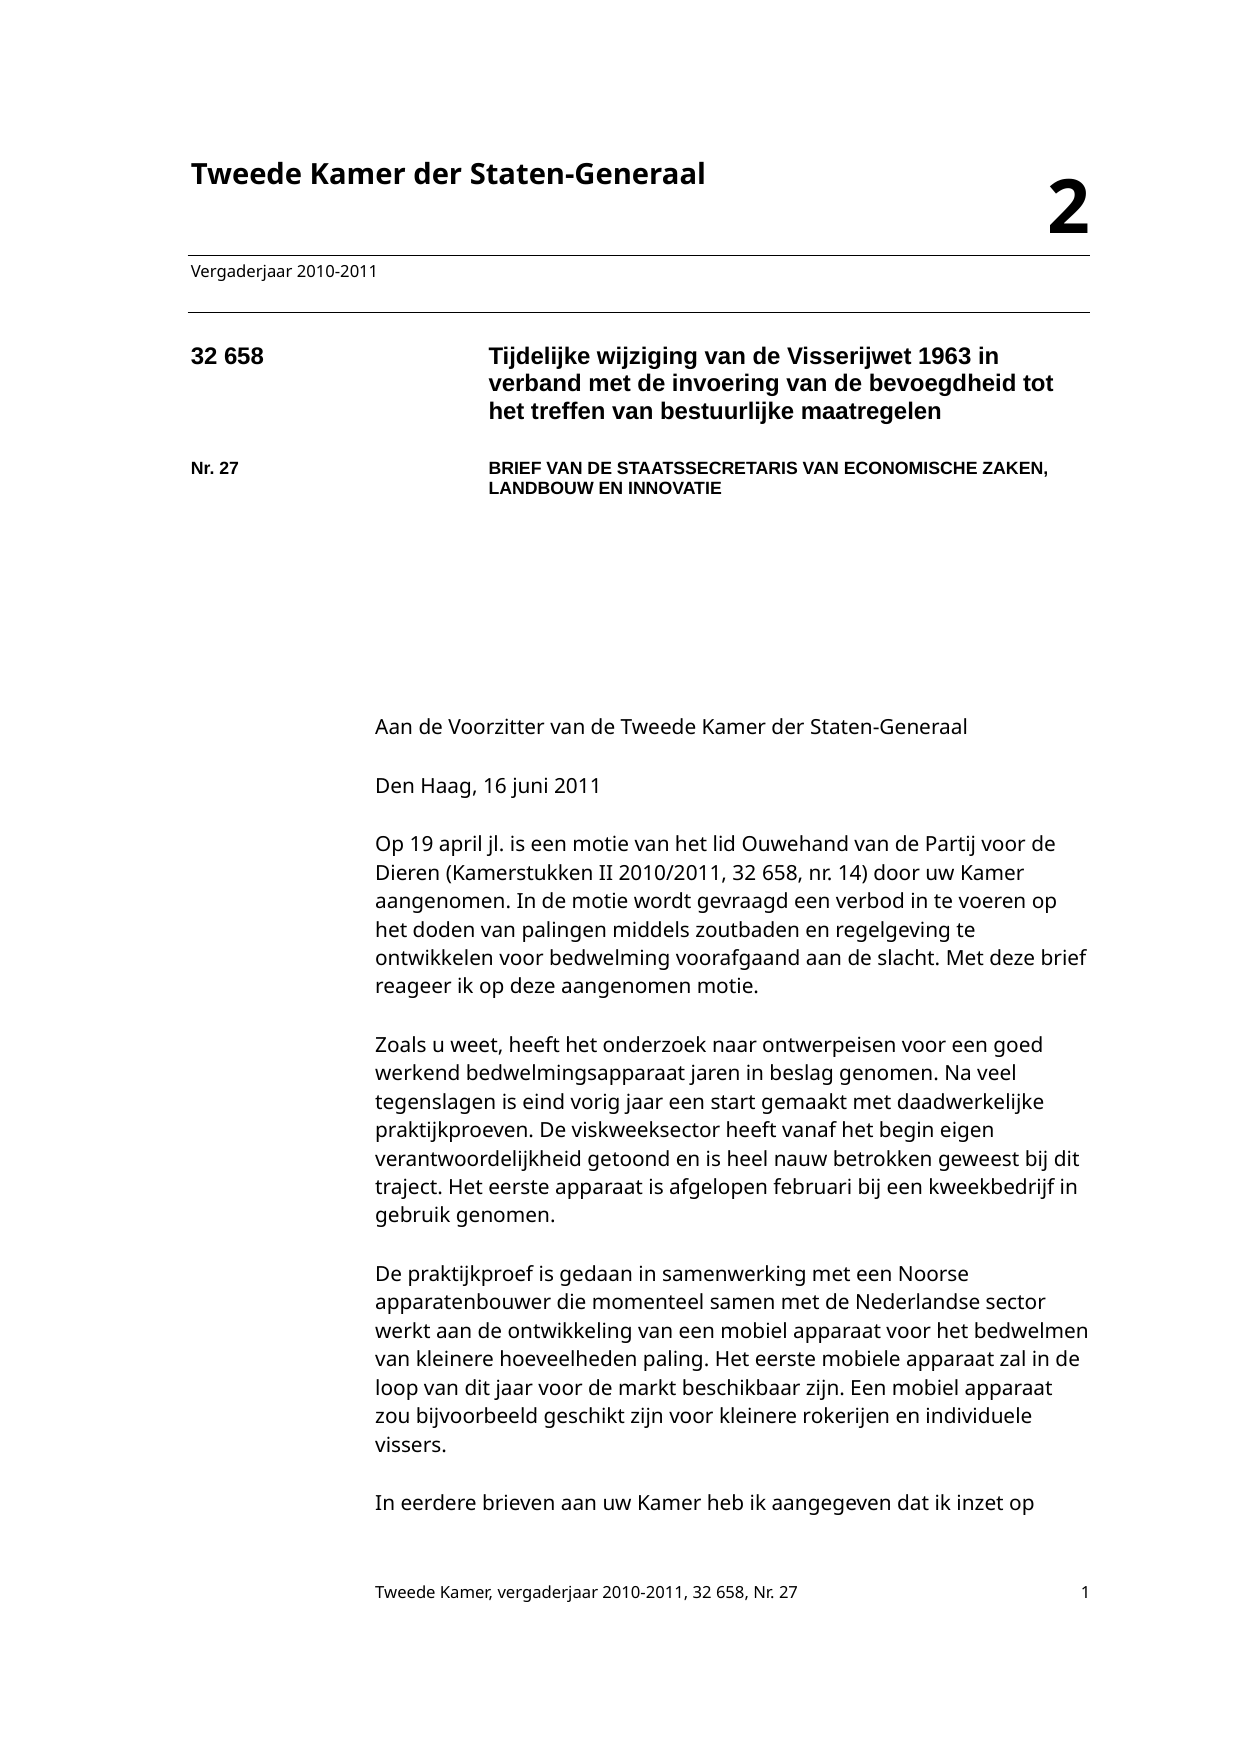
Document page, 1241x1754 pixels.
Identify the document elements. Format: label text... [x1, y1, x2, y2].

table_cell [485, 313, 1090, 339]
text Op 19 april jl. is een motie van het lid Ouwehand van de Partij voor de Dieren (Kamerstukken II 2010/2011, 32 658, nr. 14) door uw Kamer aangenomen. In de motie wordt gevraagd een verbod in te voeren op het doden van palingen middels zoutbaden en regelgeving te ontwikkelen voor bedwelming voorafgaand aan de slacht. Met deze brief reageer ik op deze aangenomen motie. [375, 829, 1090, 1000]
table_cell [485, 256, 1090, 312]
table_cell Nr. 27 [188, 455, 485, 594]
table_cell 32 658 [188, 339, 485, 454]
text Zoals u weet, heeft het onderzoek naar ontwerpeisen voor een goed werkend bedwelmingsapparaat jaren in beslag genomen. Na veel tegenslagen is eind vorig jaar een start gemaakt met daadwerkelijke praktijkproeven. De viskweeksector heeft vanaf het begin eigen verantwoordelijkheid getoond en is heel nauw betrokken geweest bij dit traject. Het eerste apparaat is afgelopen februari bij een kweekbedrijf in gebruik genomen. [375, 1030, 1090, 1229]
table_cell [188, 313, 485, 339]
text Den Haag, 16 juni 2011 [375, 771, 1090, 799]
text Aan de Voorzitter van de Tweede Kamer der Staten-Generaal [375, 712, 1090, 741]
table_cell BRIEF VAN DE STAATSSECRETARIS VAN ECONOMISCHE ZAKEN, LANDBOUW EN INNOVATIE [485, 455, 1090, 594]
text In eerdere brieven aan uw Kamer heb ik aangegeven dat ik inzet op [375, 1488, 1090, 1517]
table_cell Vergaderjaar 2010-2011 [188, 256, 485, 312]
table_header Tweede Kamer der Staten-Generaal [188, 150, 909, 255]
table_cell Tijdelijke wijziging van de Visserijwet 1963 in verband met de invoering van de bevoegdheid tot het treffen van bestuurlijke maatregelen [485, 339, 1090, 454]
table_header 2 [910, 150, 1090, 255]
text De praktijkproef is gedaan in samenwerking met een Noorse apparatenbouwer die momenteel samen met de Nederlandse sector werkt aan de ontwikkeling van een mobiel apparaat voor het bedwelmen van kleinere hoeveelheden paling. Het eerste mobiele apparaat zal in de loop van dit jaar voor de markt beschikbaar zijn. Een mobiel apparaat zou bijvoorbeeld geschikt zijn voor kleinere rokerijen en individuele vissers. [375, 1259, 1090, 1458]
